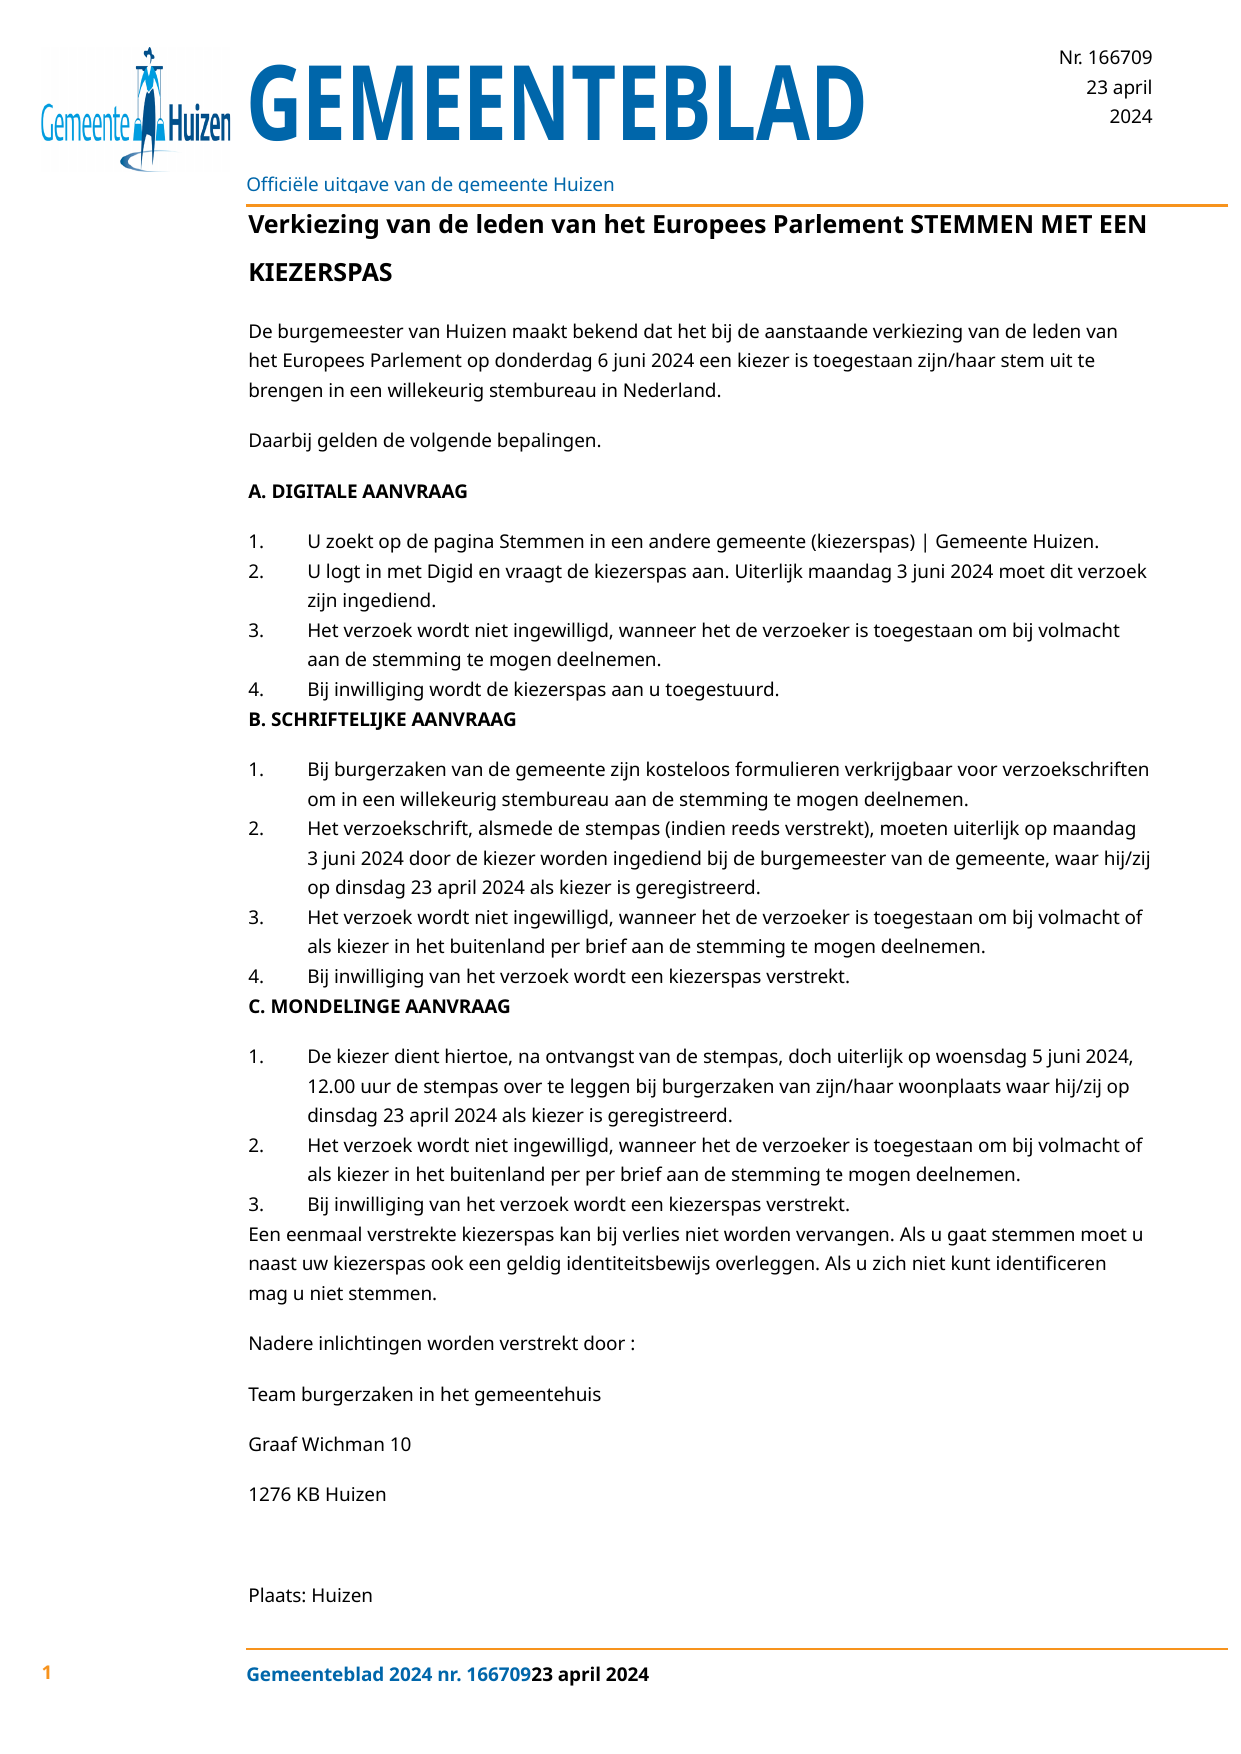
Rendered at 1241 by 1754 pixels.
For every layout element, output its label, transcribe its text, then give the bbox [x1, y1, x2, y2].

text 1276 KB Huizen [248, 1482, 1152, 1507]
text Nadere inlichtingen worden verstrekt door : [248, 1330, 1152, 1356]
list U zoekt op de pagina Stemmen in een andere gemeente (kiezerspas) | Gemeente Huizen. [248, 528, 1152, 554]
list Bij burgerzaken van de gemeente zijn kosteloos formulieren verkrijgbaar voor verzoekschriften om in een willekeurig stembureau aan de stemming te mogen deelnemen. [248, 756, 1152, 812]
picture [41, 47, 231, 172]
text C. MONDELINGE AANVRAAG [248, 993, 1152, 1019]
list Bij inwilliging van het verzoek wordt een kiezerspas verstrekt. [248, 1191, 1152, 1217]
text Verkiezing van de leden van het Europees Parlement STEMMEN MET EEN KIEZERSPAS [248, 207, 1152, 288]
list Bij inwilliging van het verzoek wordt een kiezerspas verstrekt. [248, 963, 1152, 989]
text A. DIGITALE AANVRAAG [248, 478, 1152, 504]
list Het verzoek wordt niet ingewilligd, wanneer het de verzoeker is toegestaan om bij volmacht aan de stemming te mogen deelnemen. [248, 617, 1152, 672]
text Daarbij gelden de volgende bepalingen. [248, 427, 1152, 453]
text De burgemeester van Huizen maakt bekend dat het bij de aanstaande verkiezing van de leden van het Europees Parlement op donderdag 6 juni 2024 een kiezer is toegestaan zijn/haar stem uit te brengen in een willekeurig stembureau in Nederland. [248, 318, 1152, 403]
text B. SCHRIFTELIJKE AANVRAAG [248, 706, 1152, 732]
list Het verzoek wordt niet ingewilligd, wanneer het de verzoeker is toegestaan om bij volmacht of als kiezer in het buitenland per per brief aan de stemming te mogen deelnemen. [248, 1132, 1152, 1187]
text Graaf Wichman 10 [248, 1431, 1152, 1457]
list Het verzoek wordt niet ingewilligd, wanneer het de verzoeker is toegestaan om bij volmacht of als kiezer in het buitenland per brief aan de stemming te mogen deelnemen. [248, 904, 1152, 959]
list De kiezer dient hiertoe, na ontvangst van de stempas, doch uiterlijk op woensdag 5 juni 2024, 12.00 uur de stempas over te leggen bij burgerzaken van zijn/haar woonplaats waar hij/zij op dinsdag 23 april 2024 als kiezer is geregistreerd. [248, 1043, 1152, 1128]
list Het verzoekschrift, alsmede de stempas (indien reeds verstrekt), moeten uiterlijk op maandag 3 juni 2024 door de kiezer worden ingediend bij de burgemeester van de gemeente, waar hij/zij op dinsdag 23 april 2024 als kiezer is geregistreerd. [248, 815, 1152, 900]
list U logt in met Digid en vraagt de kiezerspas aan. Uiterlijk maandag 3 juni 2024 moet dit verzoek zijn ingediend. [248, 558, 1152, 613]
text Team burgerzaken in het gemeentehuis [248, 1381, 1152, 1407]
list Bij inwilliging wordt de kiezerspas aan u toegestuurd. [248, 676, 1152, 702]
text Een eenmaal verstrekte kiezerspas kan bij verlies niet worden vervangen. Als u gaat stemmen moet u naast uw kiezerspas ook een geldig identiteitsbewijs overleggen. Als u zich niet kunt identificeren mag u niet stemmen. [248, 1221, 1152, 1306]
text Plaats: Huizen [248, 1582, 1152, 1608]
